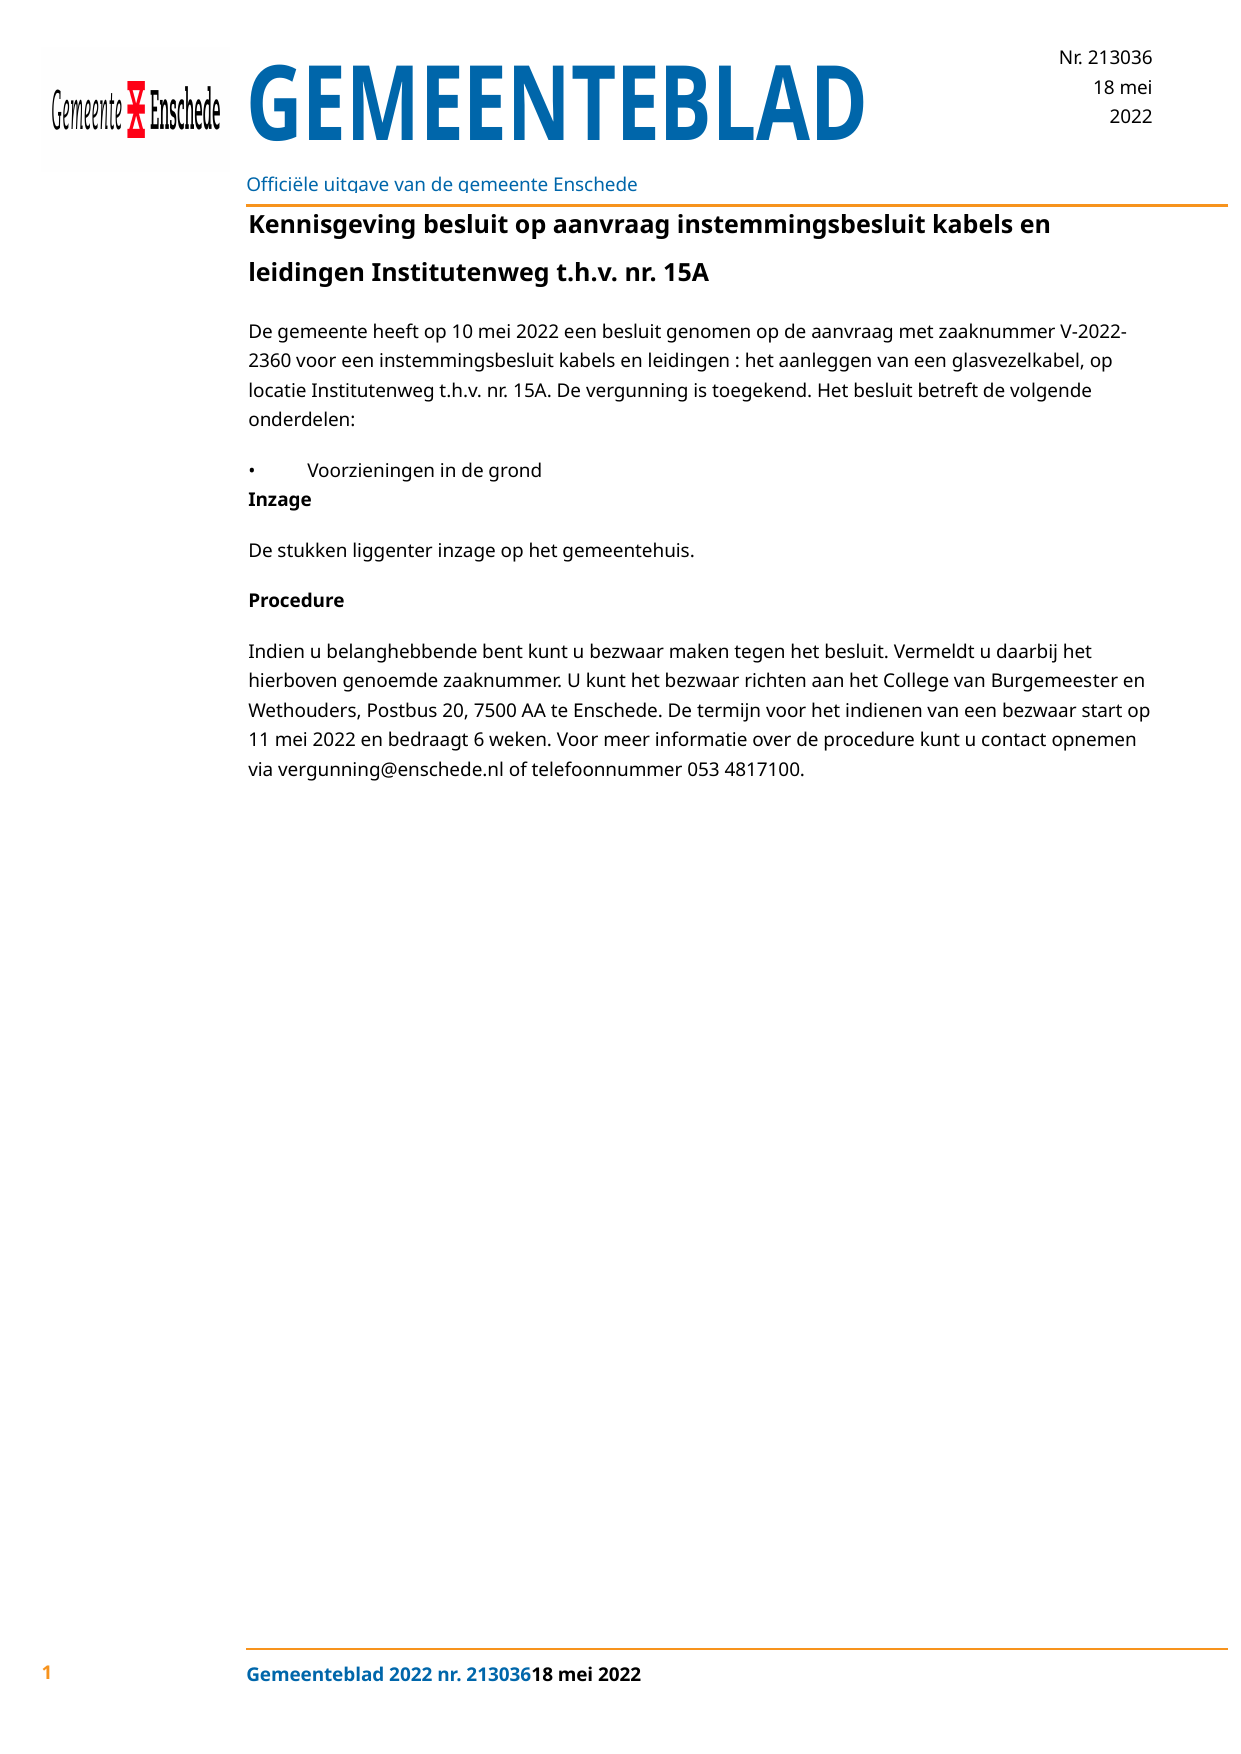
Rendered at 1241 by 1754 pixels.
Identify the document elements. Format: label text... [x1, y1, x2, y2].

text Indien u belanghebbende bent kunt u bezwaar maken tegen het besluit. Vermeldt u daarbij het hierboven genoemde zaaknummer. U kunt het bezwaar richten aan het College van Burgemees­ter en Wethouders, Postbus 20, 7500 AA te Enschede. De termijn voor het indienen van een bezwaar start op 11 mei 2022 en bedraagt 6 weken. Voor meer informatie over de procedure kunt u contact opnemen via vergunning@enschede.nl of telefoonnummer 053 4817100. [248, 638, 1152, 782]
picture [41, 47, 231, 172]
text De gemeente heeft op 10 mei 2022 een besluit genomen op de aanvraag met zaaknummer V-2022-2360 voor een instemmingsbesluit kabels en leidingen : het aanleggen van een glasvezelkabel, op locatie Institutenweg t.h.v. nr. 15A. De vergunning is toegekend. Het besluit betreft de volgende onderdelen: [248, 318, 1152, 432]
text Inzage [248, 487, 1152, 512]
list Voorzieningen in de grond [248, 457, 1152, 483]
text Procedure [248, 587, 1152, 613]
text Kennisgeving besluit op aanvraag instemmingsbesluit kabels en leidingen Institutenweg t.h.v. nr. 15A [248, 207, 1152, 288]
text De stukken liggenter inzage op het gemeentehuis. [248, 537, 1152, 563]
